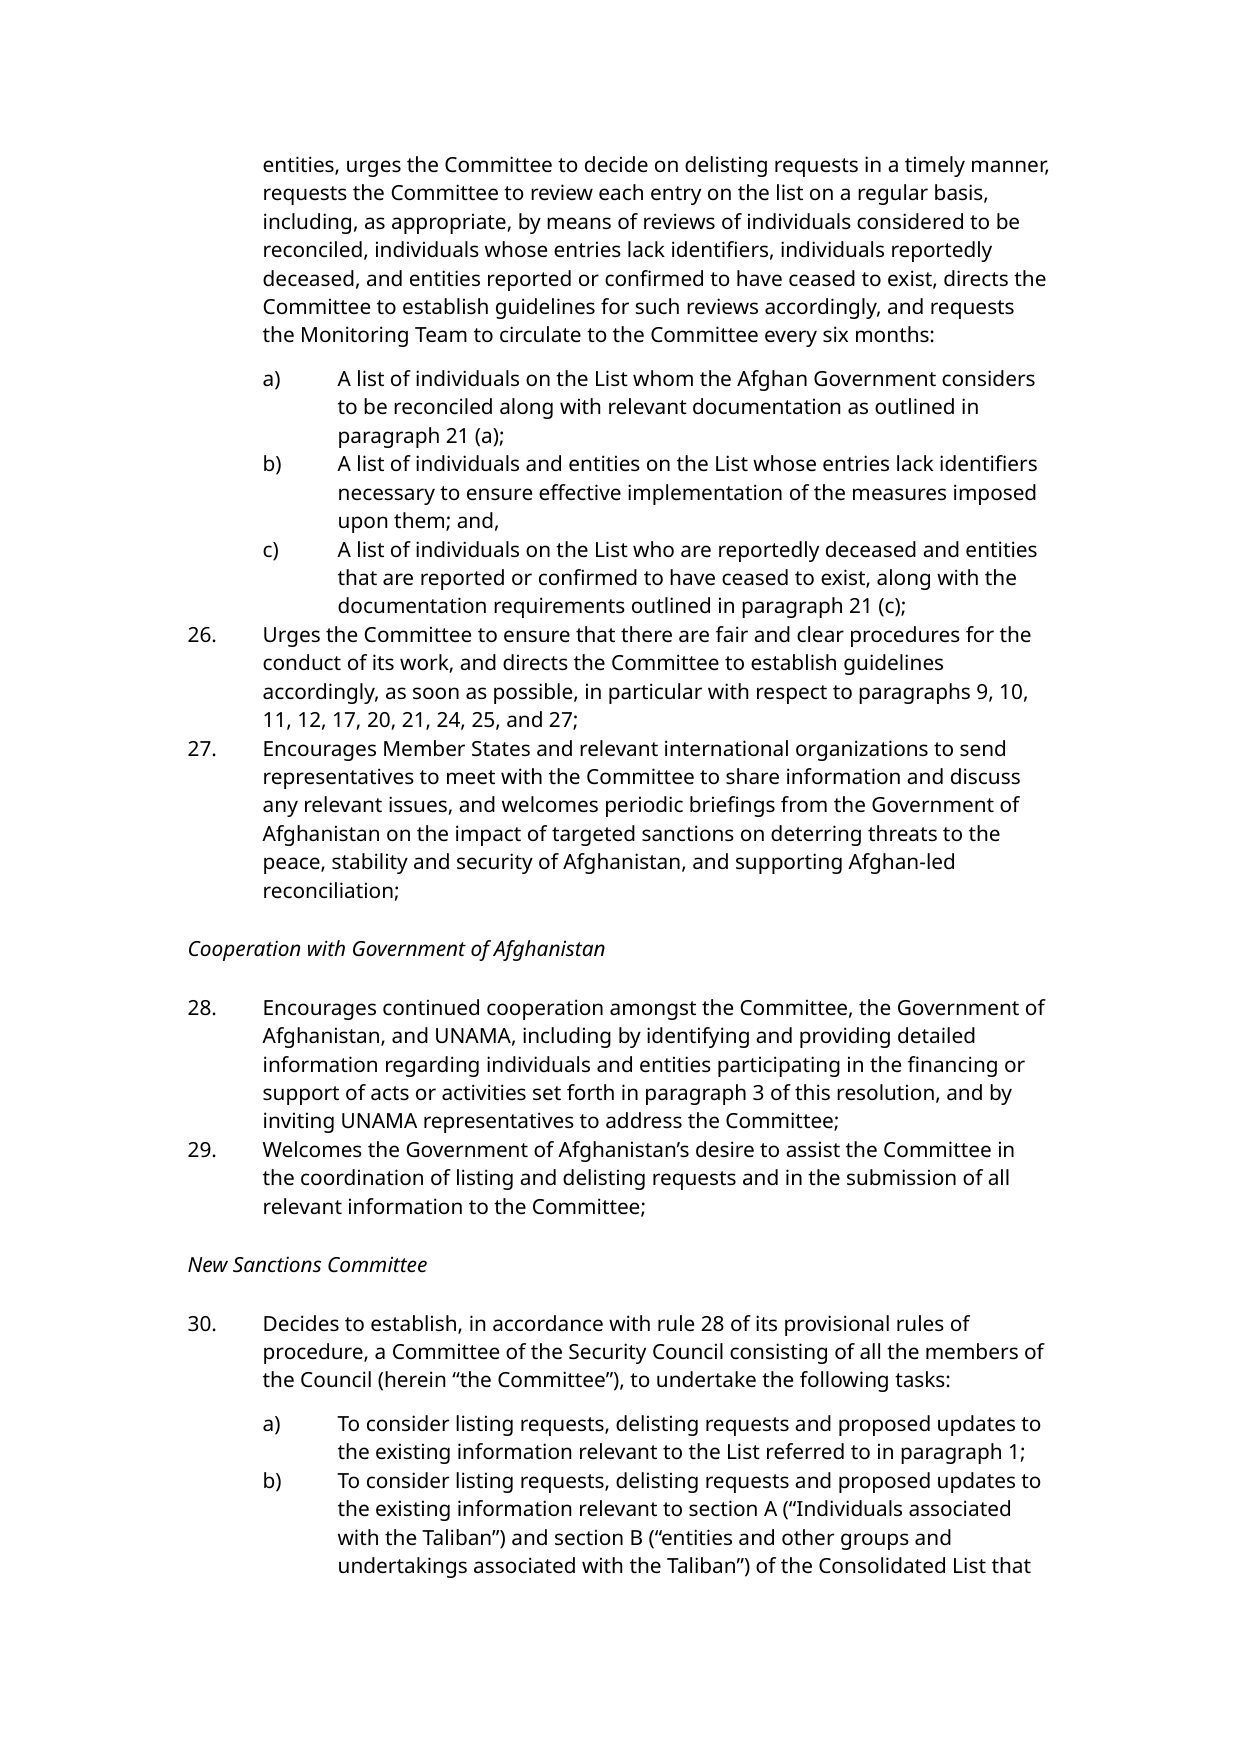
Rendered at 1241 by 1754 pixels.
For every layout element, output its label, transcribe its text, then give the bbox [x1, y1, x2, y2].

list To consider listing requests, delisting requests and proposed updates to the existing information relevant to the List referred to in paragraph 1; [262, 1409, 1053, 1466]
text New Sanctions Committee [187, 1250, 1053, 1279]
list Decides to establish, in accordance with rule 28 of its provisional rules of procedure, a Committee of the Security Council consisting of all the members of the Council (herein “the Committee”), to undertake the following tasks: [187, 1309, 1053, 1394]
list Welcomes the Government of Afghanistan’s desire to assist the Committee in the coordination of listing and delisting requests and in the submission of all relevant information to the Committee; [187, 1135, 1053, 1220]
list A list of individuals on the List who are reportedly deceased and entities that are reported or confirmed to have ceased to exist, along with the documentation requirements outlined in paragraph 21 (c); [262, 535, 1053, 620]
list A list of individuals and entities on the List whose entries lack identifiers necessary to ensure effective implementation of the measures imposed upon them; and, [262, 449, 1053, 535]
list A list of individuals on the List whom the Afghan Government considers to be reconciled along with relevant documentation as outlined in paragraph 21 (a); [262, 364, 1053, 449]
list Encourages continued cooperation amongst the Committee, the Government of Afghanistan, and UNAMA, including by identifying and providing detailed information regarding individuals and entities participating in the financing or support of acts or activities set forth in paragraph 3 of this resolution, and by inviting UNAMA representatives to address the Committee; [187, 993, 1053, 1135]
list Encourages Member States and relevant international organizations to send representatives to meet with the Committee to share information and discuss any relevant issues, and welcomes periodic briefings from the Government of Afghanistan on the impact of targeted sanctions on deterring threats to the peace, stability and security of Afghanistan, and supporting Afghan-led reconciliation; [187, 734, 1053, 904]
list To consider listing requests, delisting requests and proposed updates to the existing information relevant to section A (“Individuals associated with the Taliban”) and section B (“entities and other groups and undertakings associated with the Taliban”) of the Consolidated List that [262, 1466, 1053, 1580]
list entities, urges the Committee to decide on delisting requests in a timely manner, requests the Committee to review each entry on the list on a regular basis, including, as appropriate, by means of reviews of individuals considered to be reconciled, individuals whose entries lack identifiers, individuals reportedly deceased, and entities reported or confirmed to have ceased to exist, directs the Committee to establish guidelines for such reviews accordingly, and requests the Monitoring Team to circulate to the Committee every six months: [187, 150, 1053, 349]
list Urges the Committee to ensure that there are fair and clear procedures for the conduct of its work, and directs the Committee to establish guidelines accordingly, as soon as possible, in particular with respect to paragraphs 9, 10, 11, 12, 17, 20, 21, 24, 25, and 27; [187, 620, 1053, 734]
text Cooperation with Government of Afghanistan [187, 934, 1053, 963]
